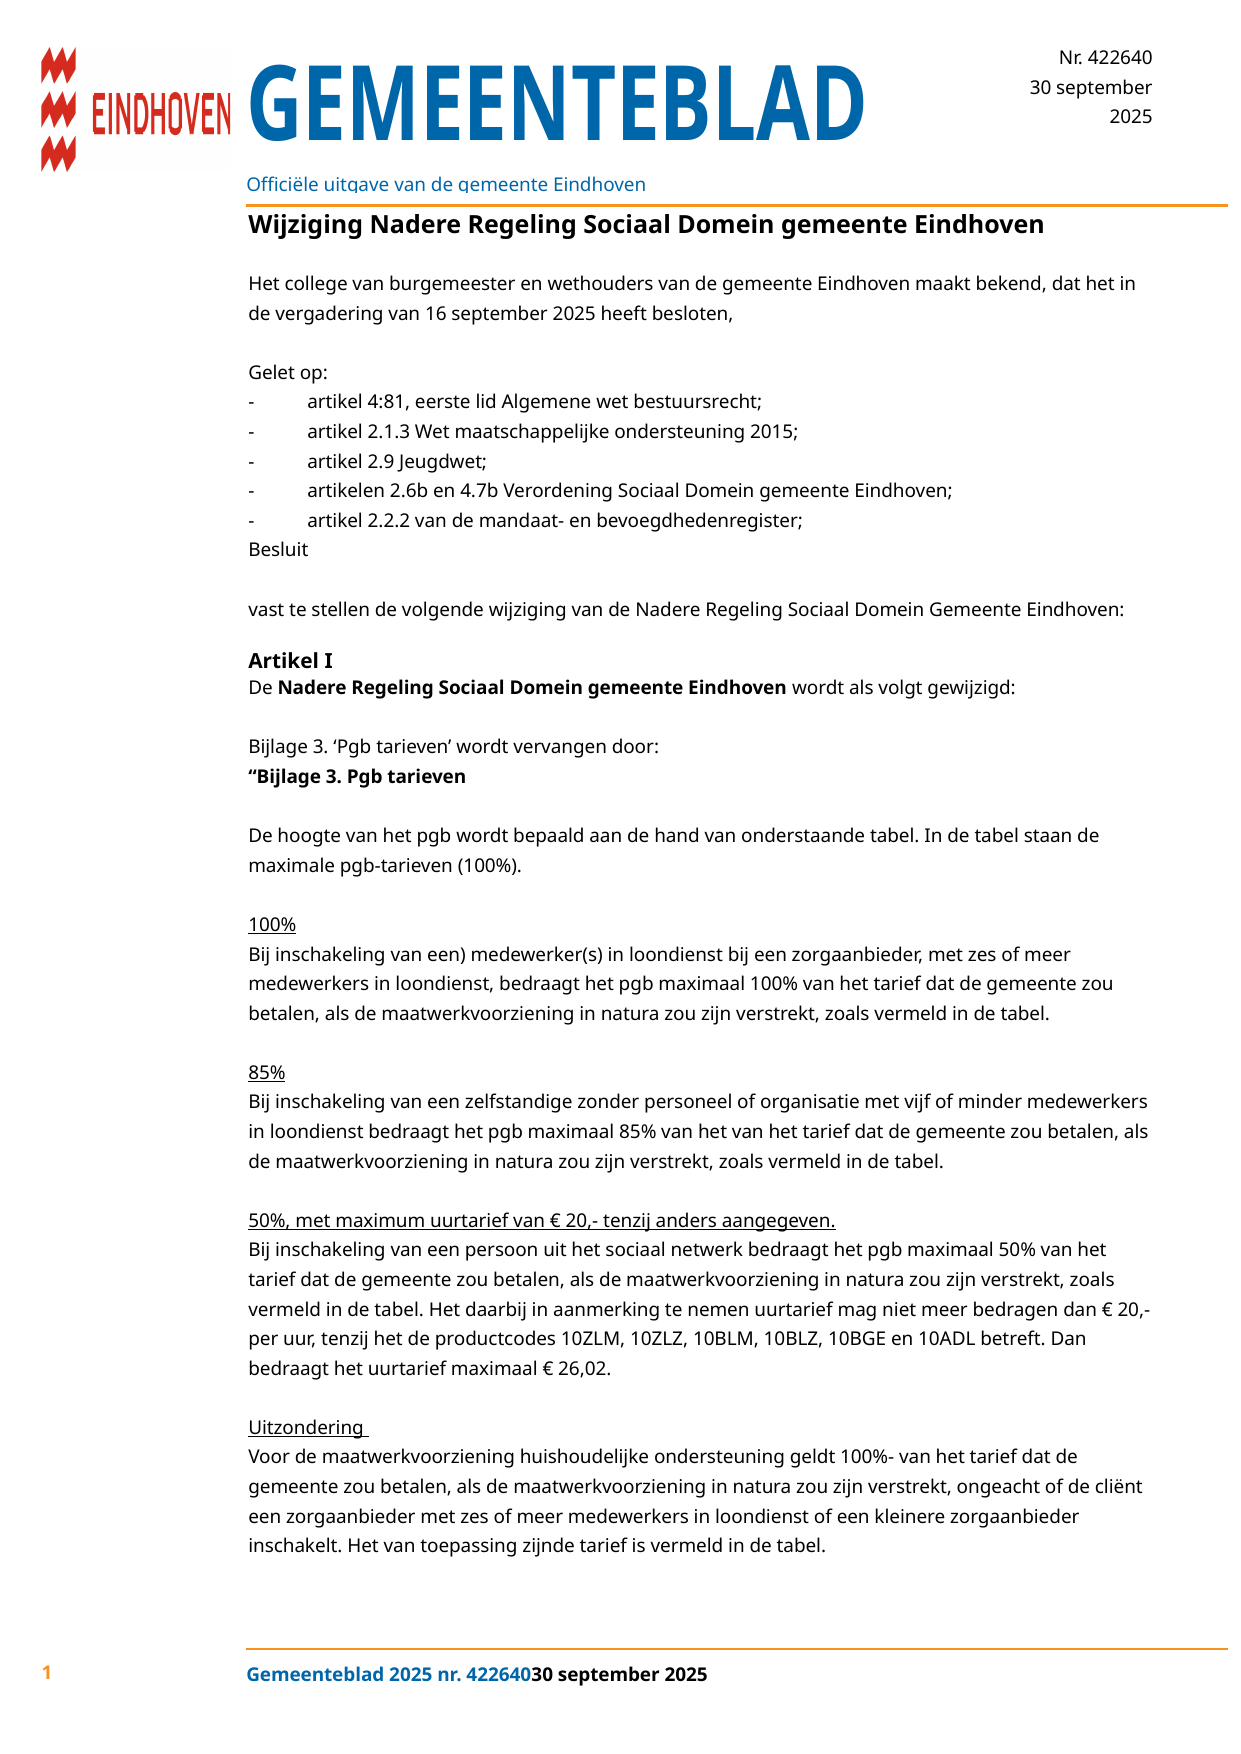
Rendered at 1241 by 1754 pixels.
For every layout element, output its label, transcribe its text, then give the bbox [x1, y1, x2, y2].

text 50%, met maximum uurtarief van € 20,- tenzij anders aangegeven. [248, 1207, 1152, 1233]
text Bij inschakeling van een zelfstandige zonder personeel of organisatie met vijf of minder medewerkers in loondienst bedraagt het pgb maximaal 85% van het van het tarief dat de gemeente zou betalen, als de maatwerkvoorziening in natura zou zijn verstrekt, zoals vermeld in de tabel. [248, 1089, 1152, 1174]
list artikel 2.9 Jeugdwet; [248, 448, 1152, 473]
list artikelen 2.6b en 4.7b Verordening Sociaal Domein gemeente Eindhoven; [248, 477, 1152, 503]
text 85% [248, 1059, 1152, 1085]
text De Nadere Regeling Sociaal Domein gemeente Eindhoven wordt als volgt gewijzigd: [248, 674, 1152, 700]
text Artikel I [248, 646, 1152, 674]
text Bijlage 3. ‘Pgb tarieven’ wordt vervangen door: [248, 734, 1152, 759]
text De hoogte van het pgb wordt bepaald aan de hand van onderstaande tabel. In de tabel staan de maximale pgb-tarieven (100%). [248, 822, 1152, 878]
list artikel 2.2.2 van de mandaat- en bevoegdhedenregister; [248, 507, 1152, 533]
text Het college van burgemeester en wethouders van de gemeente Eindhoven maakt bekend, dat het in de vergadering van 16 september 2025 heeft besloten, [248, 270, 1152, 326]
text Wijziging Nadere Regeling Sociaal Domein gemeente Eindhoven [248, 207, 1152, 241]
list artikel 2.1.3 Wet maatschappelijke ondersteuning 2015; [248, 418, 1152, 444]
text Voor de maatwerkvoorziening huishoudelijke ondersteuning geldt 100%- van het tarief dat de gemeente zou betalen, als de maatwerkvoorziening in natura zou zijn verstrekt, ongeacht of de cliënt een zorgaanbieder met zes of meer medewerkers in loondienst of een kleinere zorgaanbieder inschakelt. Het van toepassing zijnde tarief is vermeld in de tabel. [248, 1444, 1152, 1558]
list artikel 4:81, eerste lid Algemene wet bestuursrecht; [248, 389, 1152, 414]
text Besluit [248, 537, 1152, 562]
text 100% [248, 911, 1152, 937]
text Bij inschakeling van een) medewerker(s) in loondienst bij een zorgaanbieder, met zes of meer medewerkers in loondienst, bedraagt het pgb maximaal 100% van het tarief dat de gemeente zou betalen, als de maatwerkvoorziening in natura zou zijn verstrekt, zoals vermeld in de tabel. [248, 941, 1152, 1026]
text Uitzondering [248, 1414, 1152, 1440]
text Bij inschakeling van een persoon uit het sociaal netwerk bedraagt het pgb maximaal 50% van het tarief dat de gemeente zou betalen, als de maatwerkvoorziening in natura zou zijn verstrekt, zoals vermeld in de tabel. Het daarbij in aanmerking te nemen uurtarief mag niet meer bedragen dan € 20,- per uur, tenzij het de productcodes 10ZLM, 10ZLZ, 10BLM, 10BLZ, 10BGE en 10ADL betreft. Dan bedraagt het uurtarief maximaal € 26,02. [248, 1237, 1152, 1381]
text Gelet op: [248, 359, 1152, 385]
text “Bijlage 3. Pgb tarieven [248, 763, 1152, 789]
picture [41, 47, 231, 172]
text vast te stellen de volgende wijziging van de Nadere Regeling Sociaal Domein Gemeente Eindhoven: [248, 596, 1152, 621]
